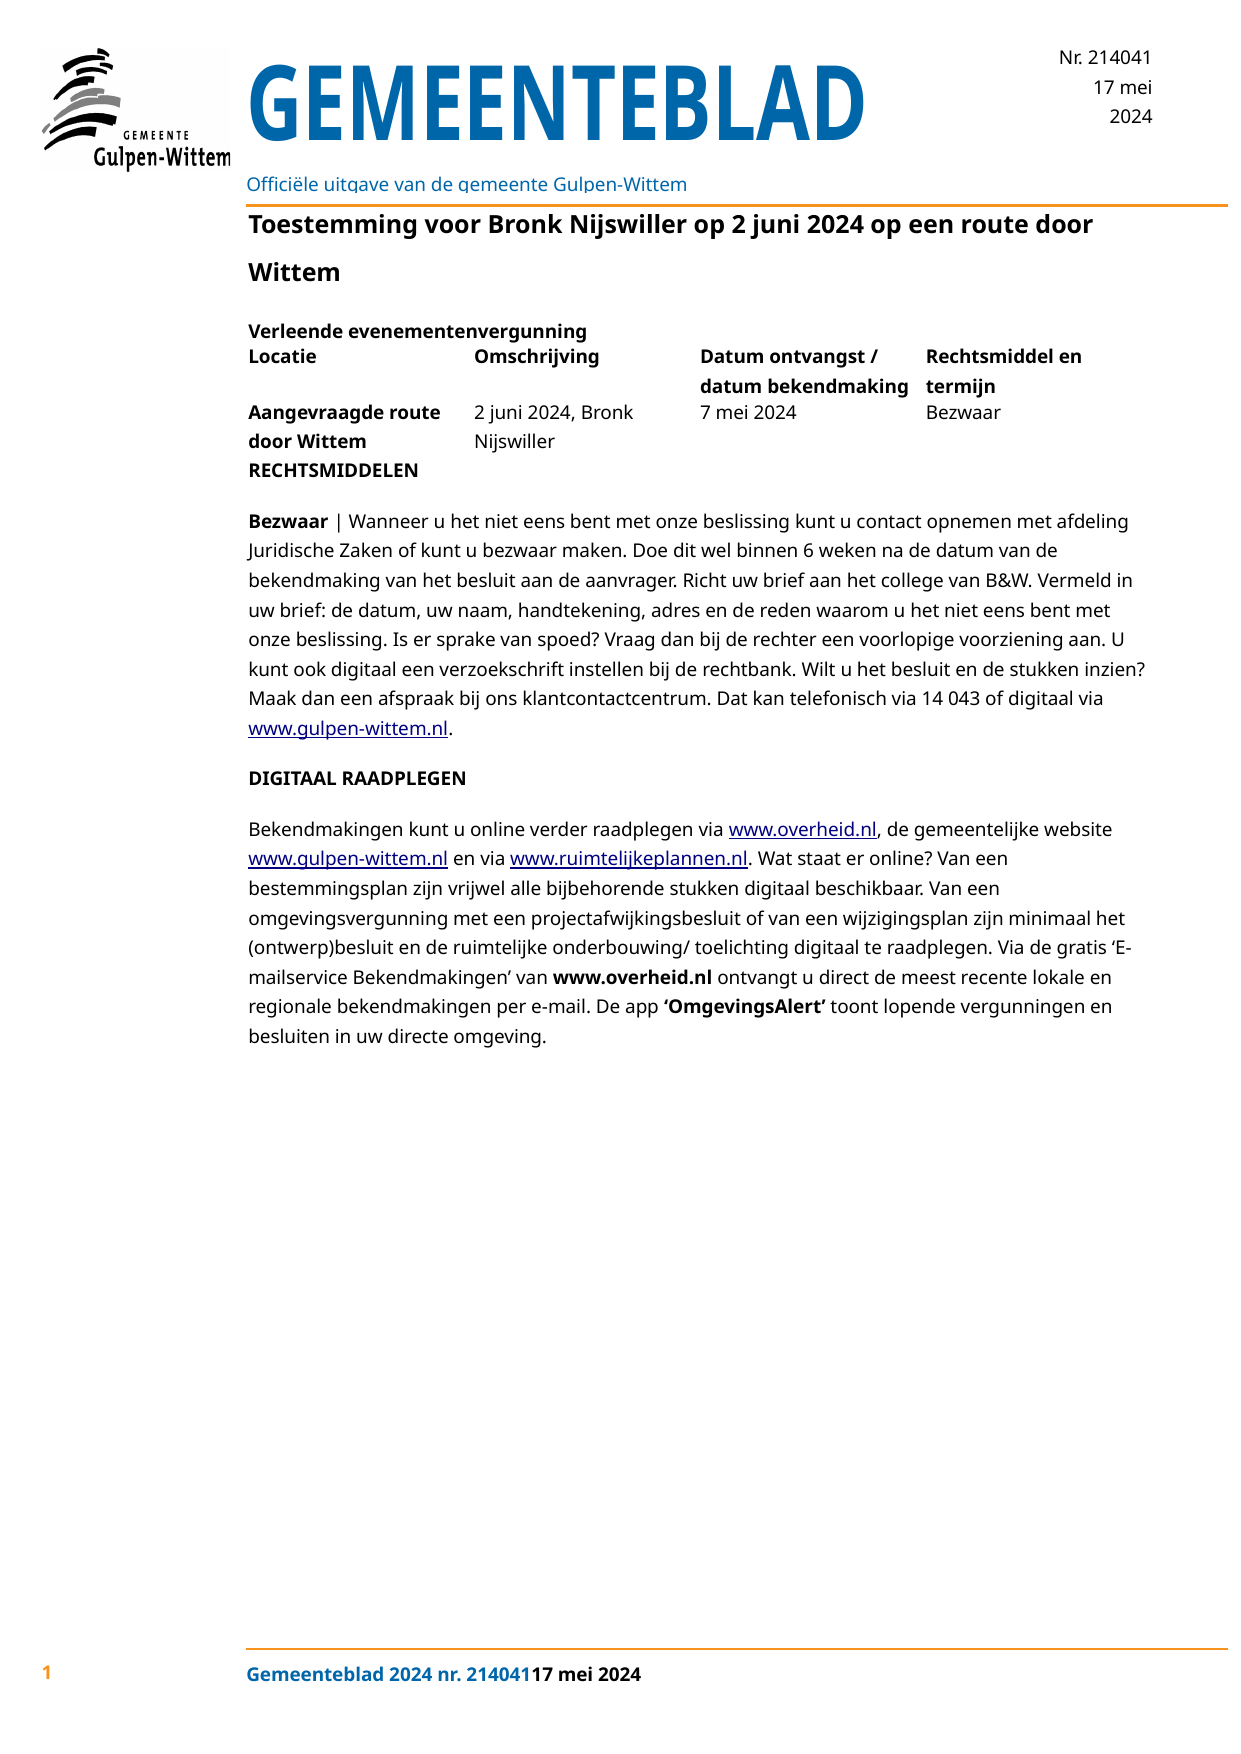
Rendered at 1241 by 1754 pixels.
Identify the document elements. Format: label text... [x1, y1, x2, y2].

table_cell 7 mei 2024 [700, 399, 926, 454]
text Bekendmakingen kunt u online verder raadplegen via www.overheid.nl, de gemeentelijke website www.gulpen-wittem.nl en via www.ruimtelijkeplannen.nl. Wat staat er online? Van een bestemmingsplan zijn vrijwel alle bijbehorende stukken digitaal beschikbaar. Van een omgevingsvergunning met een projectafwijkingsbesluit of van een wijzigingsplan zijn minimaal het (ontwerp)besluit en de ruimtelijke onderbouwing/ toelichting digitaal te raadplegen. Via de gratis ‘E-mailservice Bekendmakingen’ van www.overheid.nl ontvangt u direct de meest recente lokale en regionale bekendmakingen per e-mail. De app ‘OmgevingsAlert’ toont lopende vergunningen en besluiten in uw directe omgeving. [248, 816, 1152, 1049]
picture [41, 47, 231, 172]
text RECHTSMIDDELEN [248, 458, 1152, 483]
table_cell Datum ontvangst / datum bekendmaking [700, 344, 926, 399]
table_cell Omschrijving [474, 344, 700, 399]
table_cell Bezwaar [926, 399, 1152, 454]
table_cell Locatie [248, 344, 474, 399]
table_cell 2 juni 2024, Bronk Nijswiller [474, 399, 700, 454]
text DIGITAAL RAADPLEGEN [248, 766, 1152, 791]
text Toestemming voor Bronk Nijswiller op 2 juni 2024 op een route door Wittem [248, 207, 1152, 288]
table_cell Aangevraagde route door Wittem [248, 399, 474, 454]
text Bezwaar | Wanneer u het niet eens bent met onze beslissing kunt u contact opnemen met afdeling Juridische Zaken of kunt u bezwaar maken. Doe dit wel binnen 6 weken na de datum van de bekendmaking van het besluit aan de aanvrager. Richt uw brief aan het college van B&W. Vermeld in uw brief: de datum, uw naam, handtekening, adres en de reden waarom u het niet eens bent met onze beslissing. Is er sprake van spoed? Vraag dan bij de rechter een voorlopige voorziening aan. U kunt ook digitaal een verzoekschrift instellen bij de rechtbank. Wilt u het besluit en de stukken inzien? Maak dan een afspraak bij ons klantcontactcentrum. Dat kan telefonisch via 14 043 of digitaal via www.gulpen-wittem.nl. [248, 508, 1152, 741]
table_header Verleende evenementenvergunning [248, 318, 1152, 344]
table_cell Rechtsmiddel en termijn [926, 344, 1152, 399]
